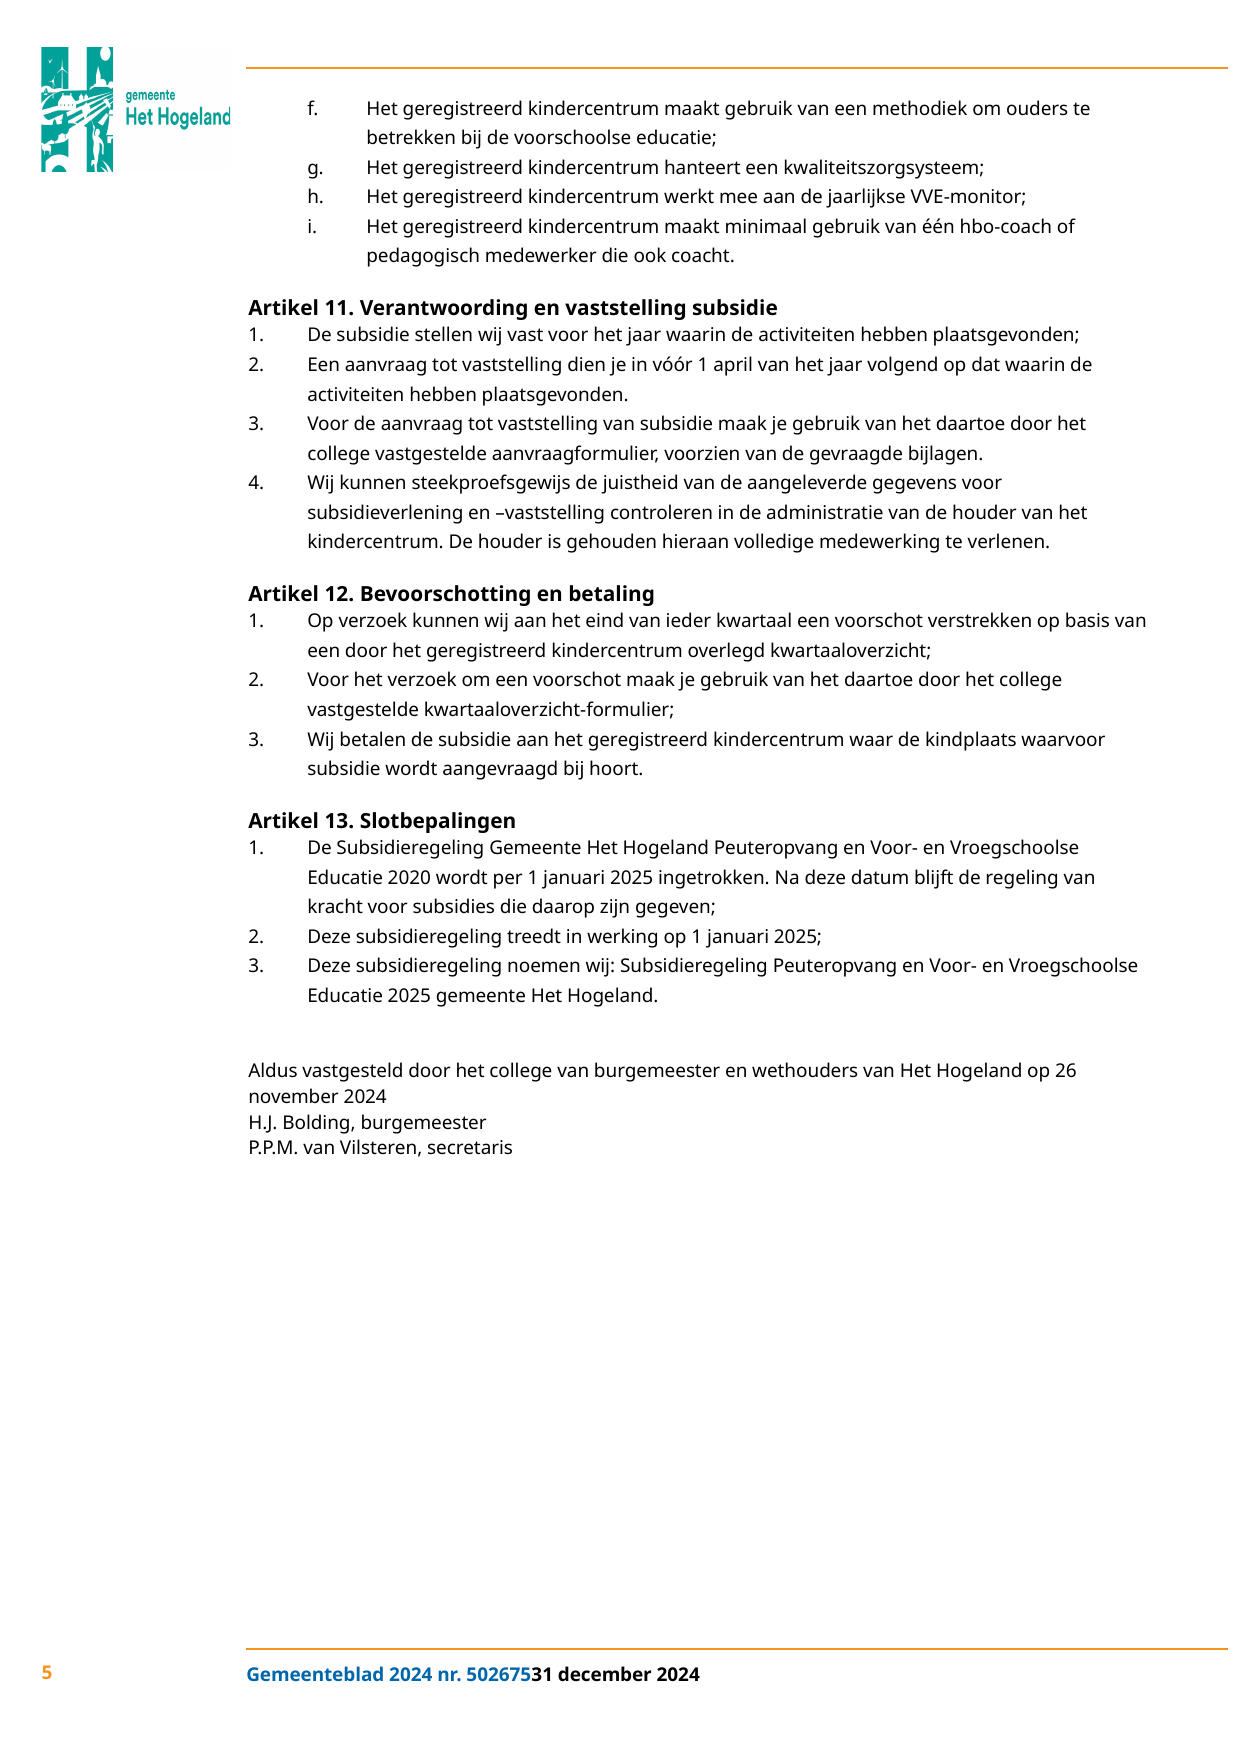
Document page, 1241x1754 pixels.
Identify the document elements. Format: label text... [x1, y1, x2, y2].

list Het geregistreerd kindercentrum maakt gebruik van een methodiek om ouders te betrekken bij de voorschoolse educatie; [307, 95, 1152, 150]
list Deze subsidieregeling treedt in werking op 1 januari 2025; [248, 923, 1152, 949]
text Aldus vastgesteld door het college van burgemeester en wethouders van Het Hogeland op 26 november 2024 [248, 1057, 1152, 1109]
list Wij kunnen steekproefsgewijs de juistheid van de aangeleverde gegevens voor subsidieverlening en –vaststelling controleren in de administratie van de houder van het kindercentrum. De houder is gehouden hieraan volledige medewerking te verlenen. [248, 469, 1152, 554]
list Wij betalen de subsidie aan het geregistreerd kindercentrum waar de kindplaats waarvoor subsidie wordt aangevraagd bij hoort. [248, 726, 1152, 781]
list Het geregistreerd kindercentrum werkt mee aan de jaarlijkse VVE-monitor; [307, 183, 1152, 209]
list Op verzoek kunnen wij aan het eind van ieder kwartaal een voorschot verstrekken op basis van een door het geregistreerd kindercentrum overlegd kwartaaloverzicht; [248, 607, 1152, 663]
text Artikel 13. Slotbepalingen [248, 806, 1152, 834]
picture [41, 47, 231, 172]
list Een aanvraag tot vaststelling dien je in vóór 1 april van het jaar volgend op dat waarin de activiteiten hebben plaatsgevonden. [248, 351, 1152, 406]
list Het geregistreerd kindercentrum hanteert een kwaliteitszorgsysteem; [307, 154, 1152, 180]
text Artikel 12. Bevoorschotting en betaling [248, 579, 1152, 607]
text H.J. Bolding, burgemeester [248, 1109, 1152, 1134]
text Artikel 11. Verantwoording en vaststelling subsidie [248, 293, 1152, 322]
list Het geregistreerd kindercentrum maakt minimaal gebruik van één hbo-coach of pedagogisch medewerker die ook coacht. [307, 213, 1152, 268]
list Deze subsidieregeling noemen wij: Subsidieregeling Peuteropvang en Voor- en Vroegschoolse Educatie 2025 gemeente Het Hogeland. [248, 953, 1152, 1008]
list Voor de aanvraag tot vaststelling van subsidie maak je gebruik van het daartoe door het college vastgestelde aanvraagformulier, voorzien van de gevraagde bijlagen. [248, 410, 1152, 466]
list De subsidie stellen wij vast voor het jaar waarin de activiteiten hebben plaatsgevonden; [248, 322, 1152, 347]
list De Subsidieregeling Gemeente Het Hogeland Peuteropvang en Voor- en Vroegschoolse Educatie 2020 wordt per 1 januari 2025 ingetrokken. Na deze datum blijft de regeling van kracht voor subsidies die daarop zijn gegeven; [248, 834, 1152, 919]
text P.P.M. van Vilsteren, secretaris [248, 1134, 1152, 1160]
list Voor het verzoek om een voorschot maak je gebruik van het daartoe door het college vastgestelde kwartaaloverzicht-formulier; [248, 667, 1152, 722]
